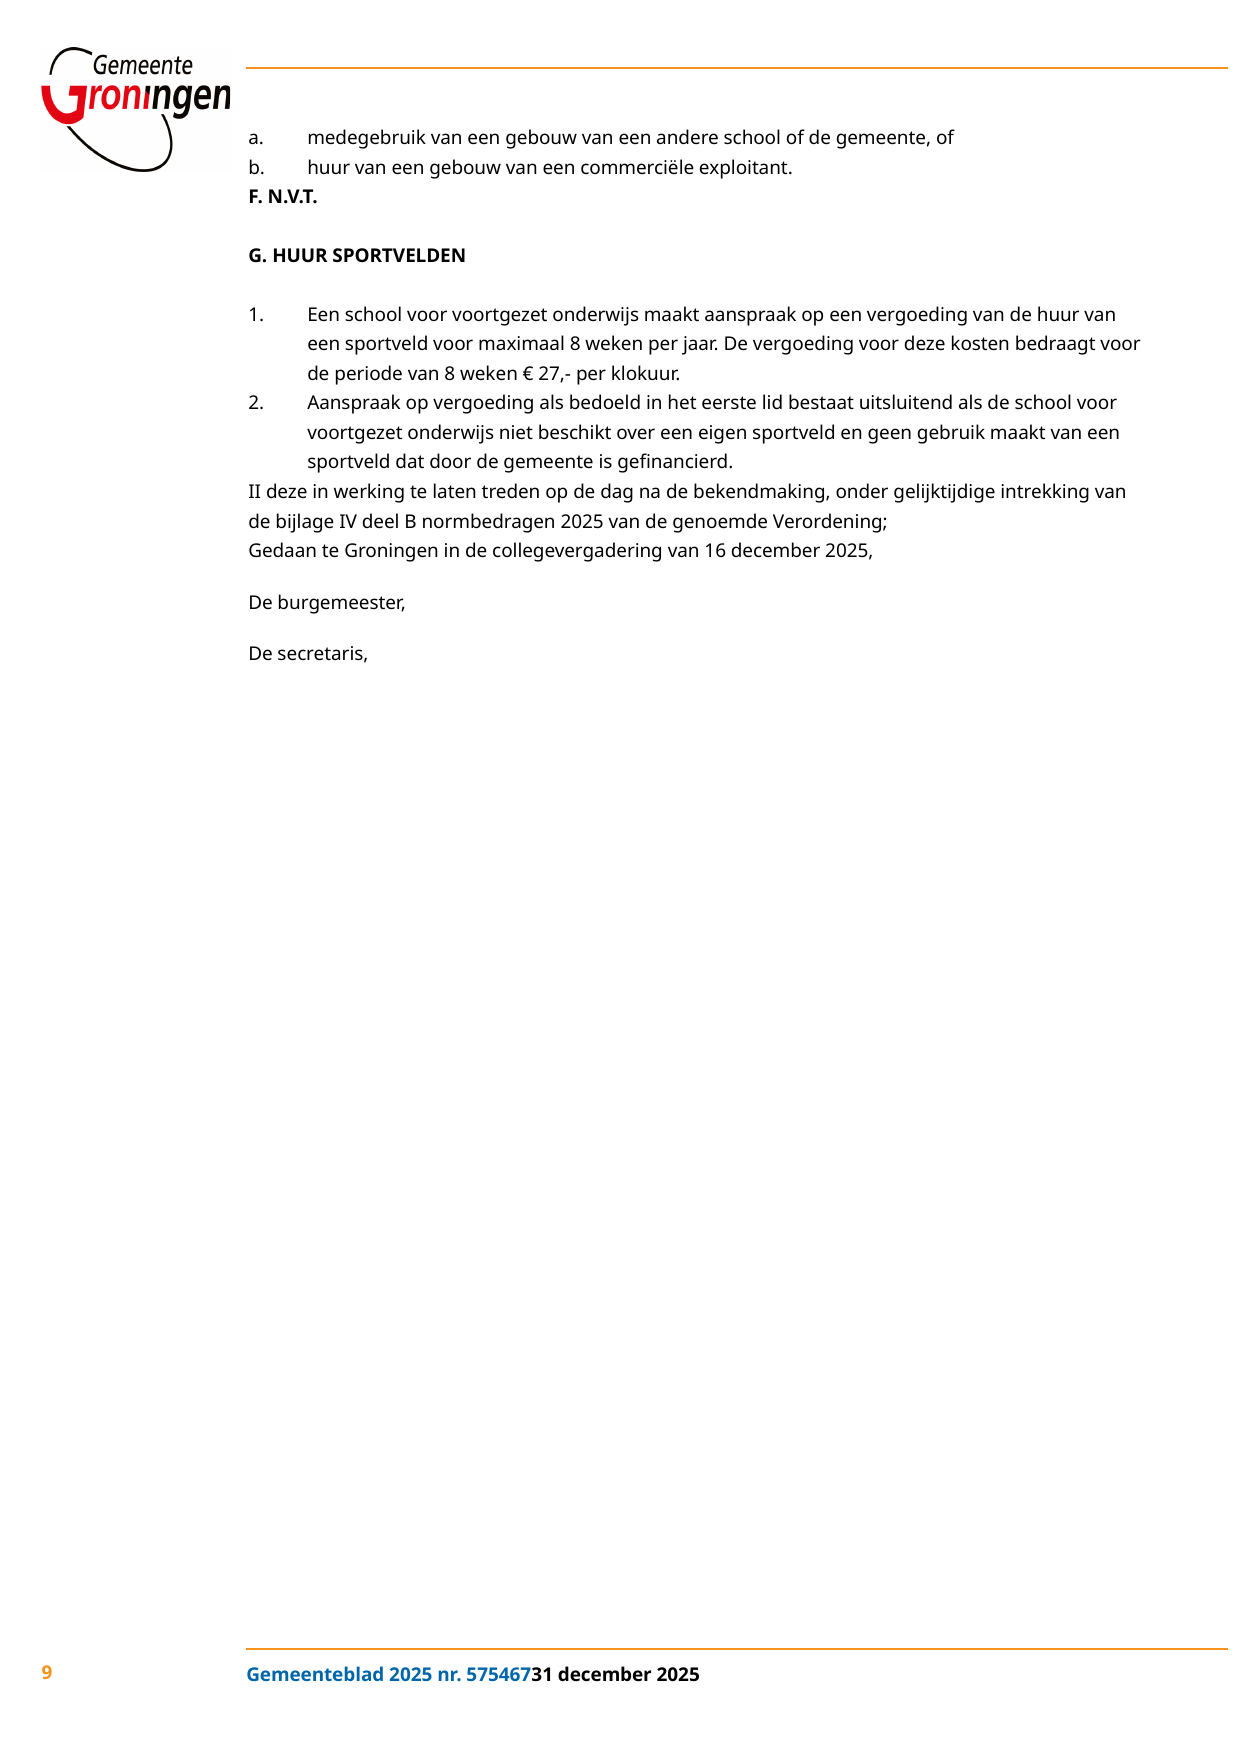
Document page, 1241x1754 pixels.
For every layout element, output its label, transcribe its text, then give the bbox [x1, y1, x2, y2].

text II deze in werking te laten treden op de dag na de bekendmaking, onder gelijktijdige intrekking van de bijlage IV deel B normbedragen 2025 van de genoemde Verordening; [248, 478, 1152, 534]
table_header F. N.V.T. [248, 184, 1152, 209]
list Een school voor voortgezet onderwijs maakt aanspraak op een vergoeding van de huur van een sportveld voor maximaal 8 weken per jaar. De vergoeding voor deze kosten bedraagt voor de periode van 8 weken € 27,- per klokuur. [248, 301, 1152, 386]
text Gedaan te Groningen in de collegevergadering van 16 december 2025, [248, 537, 1152, 563]
list Aanspraak op vergoeding als bedoeld in het eerste lid bestaat uitsluitend als de school voor voortgezet onderwijs niet beschikt over een eigen sportveld en geen gebruik maakt van een sportveld dat door de gemeente is gefinancierd. [248, 389, 1152, 474]
picture [41, 47, 231, 172]
text De burgemeester, [248, 589, 1152, 615]
table_header G. HUUR SPORTVELDEN [248, 242, 1152, 268]
list medegebruik van een gebouw van een andere school of de gemeente, of [248, 124, 1152, 150]
list huur van een gebouw van een commerciële exploitant. [248, 154, 1152, 180]
text De secretaris, [248, 640, 1152, 666]
